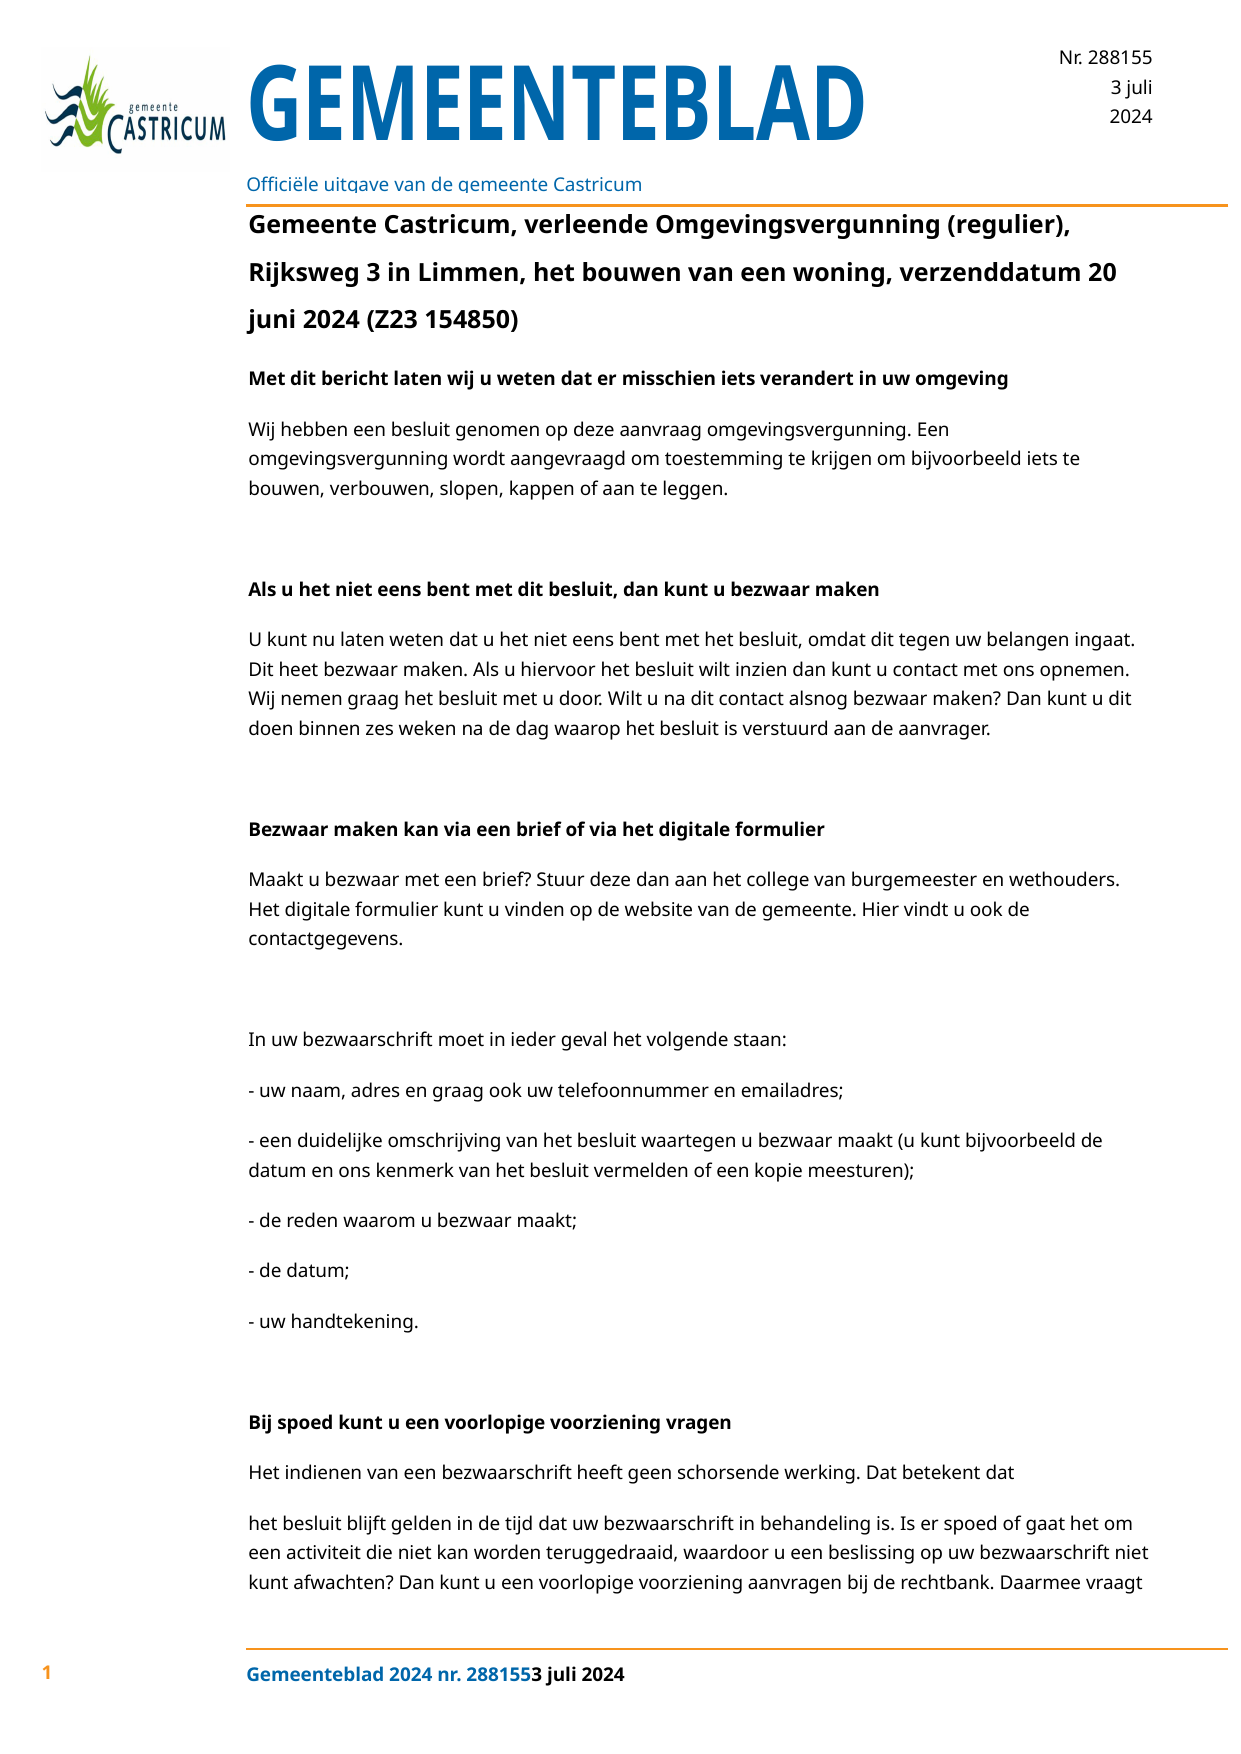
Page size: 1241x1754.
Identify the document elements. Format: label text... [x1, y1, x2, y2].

text Het indienen van een bezwaarschrift heeft geen schorsende werking. Dat betekent dat [248, 1459, 1152, 1485]
text Bezwaar maken kan via een brief of via het digitale formulier [248, 816, 1152, 842]
text - uw handtekening. [248, 1308, 1152, 1334]
text Met dit bericht laten wij u weten dat er misschien iets verandert in uw omgeving [248, 366, 1152, 391]
text Gemeente Castricum, verleende Omgevingsvergunning (regulier), Rijksweg 3 in Limmen, het bouwen van een woning, verzenddatum 20 juni 2024 (Z23 154850) [248, 207, 1152, 336]
text Wij hebben een besluit genomen op deze aanvraag omgevingsvergunning. Een omgevingsvergunning wordt aangevraagd om toestemming te krijgen om bijvoorbeeld iets te bouwen, verbouwen, slopen, kappen of aan te leggen. [248, 416, 1152, 501]
text Bij spoed kunt u een voorlopige voorziening vragen [248, 1409, 1152, 1434]
text In uw bezwaarschrift moet in ieder geval het volgende staan: [248, 1026, 1152, 1052]
text - uw naam, adres en graag ook uw telefoonnummer en emailadres; [248, 1077, 1152, 1102]
text - de datum; [248, 1258, 1152, 1283]
text het besluit blijft gelden in de tijd dat uw bezwaarschrift in behandeling is. Is er spoed of gaat het om een activiteit die niet kan worden teruggedraaid, waardoor u een beslissing op uw bezwaarschrift niet kunt afwachten? Dan kunt u een voorlopige voorziening aanvragen bij de rechtbank. Daarmee vraagt [248, 1510, 1152, 1594]
text Maakt u bezwaar met een brief? Stuur deze dan aan het college van burgemeester en wethouders. Het digitale formulier kunt u vinden op de website van de gemeente. Hier vindt u ook de contactgegevens. [248, 866, 1152, 951]
text - een duidelijke omschrijving van het besluit waartegen u bezwaar maakt (u kunt bijvoorbeeld de datum en ons kenmerk van het besluit vermelden of een kopie meesturen); [248, 1127, 1152, 1182]
text Als u het niet eens bent met dit besluit, dan kunt u bezwaar maken [248, 576, 1152, 602]
picture [41, 47, 231, 172]
text U kunt nu laten weten dat u het niet eens bent met het besluit, omdat dit tegen uw belangen ingaat. Dit heet bezwaar maken. Als u hiervoor het besluit wilt inzien dan kunt u contact met ons opnemen. Wij nemen graag het besluit met u door. Wilt u na dit contact alsnog bezwaar maken? Dan kunt u dit doen binnen zes weken na de dag waarop het besluit is verstuurd aan de aanvrager. [248, 626, 1152, 741]
text - de reden waarom u bezwaar maakt; [248, 1207, 1152, 1233]
